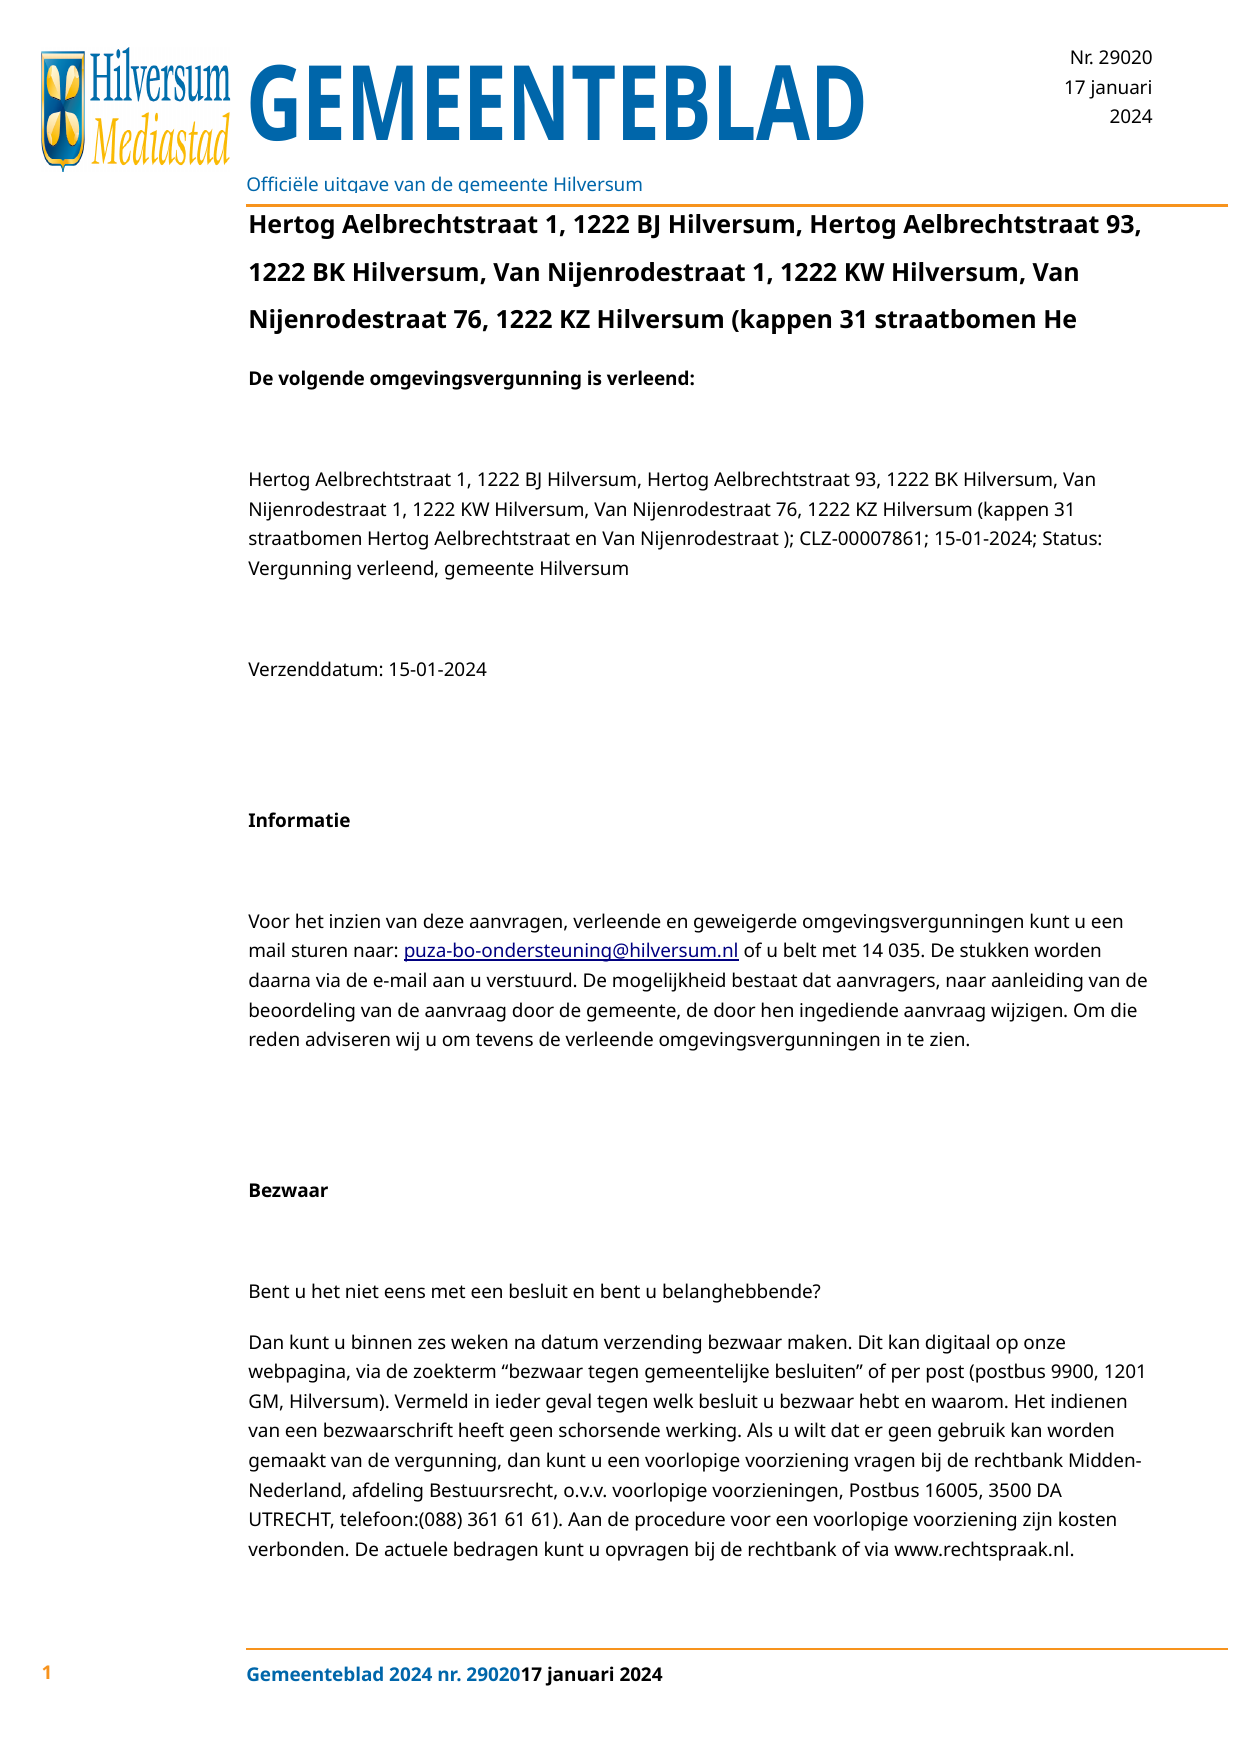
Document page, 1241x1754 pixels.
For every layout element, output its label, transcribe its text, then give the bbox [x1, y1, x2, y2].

text Verzenddatum: 15-01-2024 [248, 656, 1152, 682]
text De volgende omgevingsvergunning is verleend: [248, 366, 1152, 391]
text Dan kunt u binnen zes weken na datum verzending bezwaar maken. Dit kan digitaal op onze webpagina, via de zoekterm “bezwaar tegen gemeentelijke besluiten” of per post (postbus 9900, 1201 GM, Hilversum). Vermeld in ieder geval tegen welk besluit u bezwaar hebt en waarom. Het indienen van een bezwaarschrift heeft geen schorsende werking. Als u wilt dat er geen gebruik kan worden gemaakt van de vergunning, dan kunt u een voorlopige voorziening vragen bij de rechtbank Midden-Nederland, afdeling Bestuursrecht, o.v.v. voorlopige voorzieningen, Postbus 16005, 3500 DA UTRECHT, telefoon:(088) 361 61 61). Aan de procedure voor een voorlopige voorziening zijn kosten verbonden. De actuele bedragen kunt u opvragen bij de rechtbank of via www.rechtspraak.nl. [248, 1329, 1152, 1562]
text Hertog Aelbrechtstraat 1, 1222 BJ Hilversum, Hertog Aelbrechtstraat 93, 1222 BK Hilversum, Van Nijenrodestraat 1, 1222 KW Hilversum, Van Nijenrodestraat 76, 1222 KZ Hilversum (kappen 31 straatbomen He [248, 207, 1152, 336]
text Voor het inzien van deze aanvragen, verleende en geweigerde omgevingsvergunningen kunt u een mail sturen naar: puza-bo-ondersteuning@hilversum.nl of u belt met 14 035. De stukken worden daarna via de e-mail aan u verstuurd. De mogelijkheid bestaat dat aanvragers, naar aanleiding van de beoordeling van de aanvraag door de gemeente, de door hen ingediende aanvraag wijzigen. Om die reden adviseren wij u om tevens de verleende omgevingsvergunningen in te zien. [248, 908, 1152, 1052]
text Bezwaar [248, 1178, 1152, 1203]
text Bent u het niet eens met een besluit en bent u belanghebbende? [248, 1278, 1152, 1304]
text Hertog Aelbrechtstraat 1, 1222 BJ Hilversum, Hertog Aelbrechtstraat 93, 1222 BK Hilversum, Van Nijenrodestraat 1, 1222 KW Hilversum, Van Nijenrodestraat 76, 1222 KZ Hilversum (kappen 31 straatbomen Hertog Aelbrechtstraat en Van Nijenrodestraat ); CLZ-00007861; 15-01-2024; Status: Vergunning verleend, gemeente Hilversum [248, 466, 1152, 581]
picture [41, 47, 231, 172]
text Informatie [248, 807, 1152, 833]
